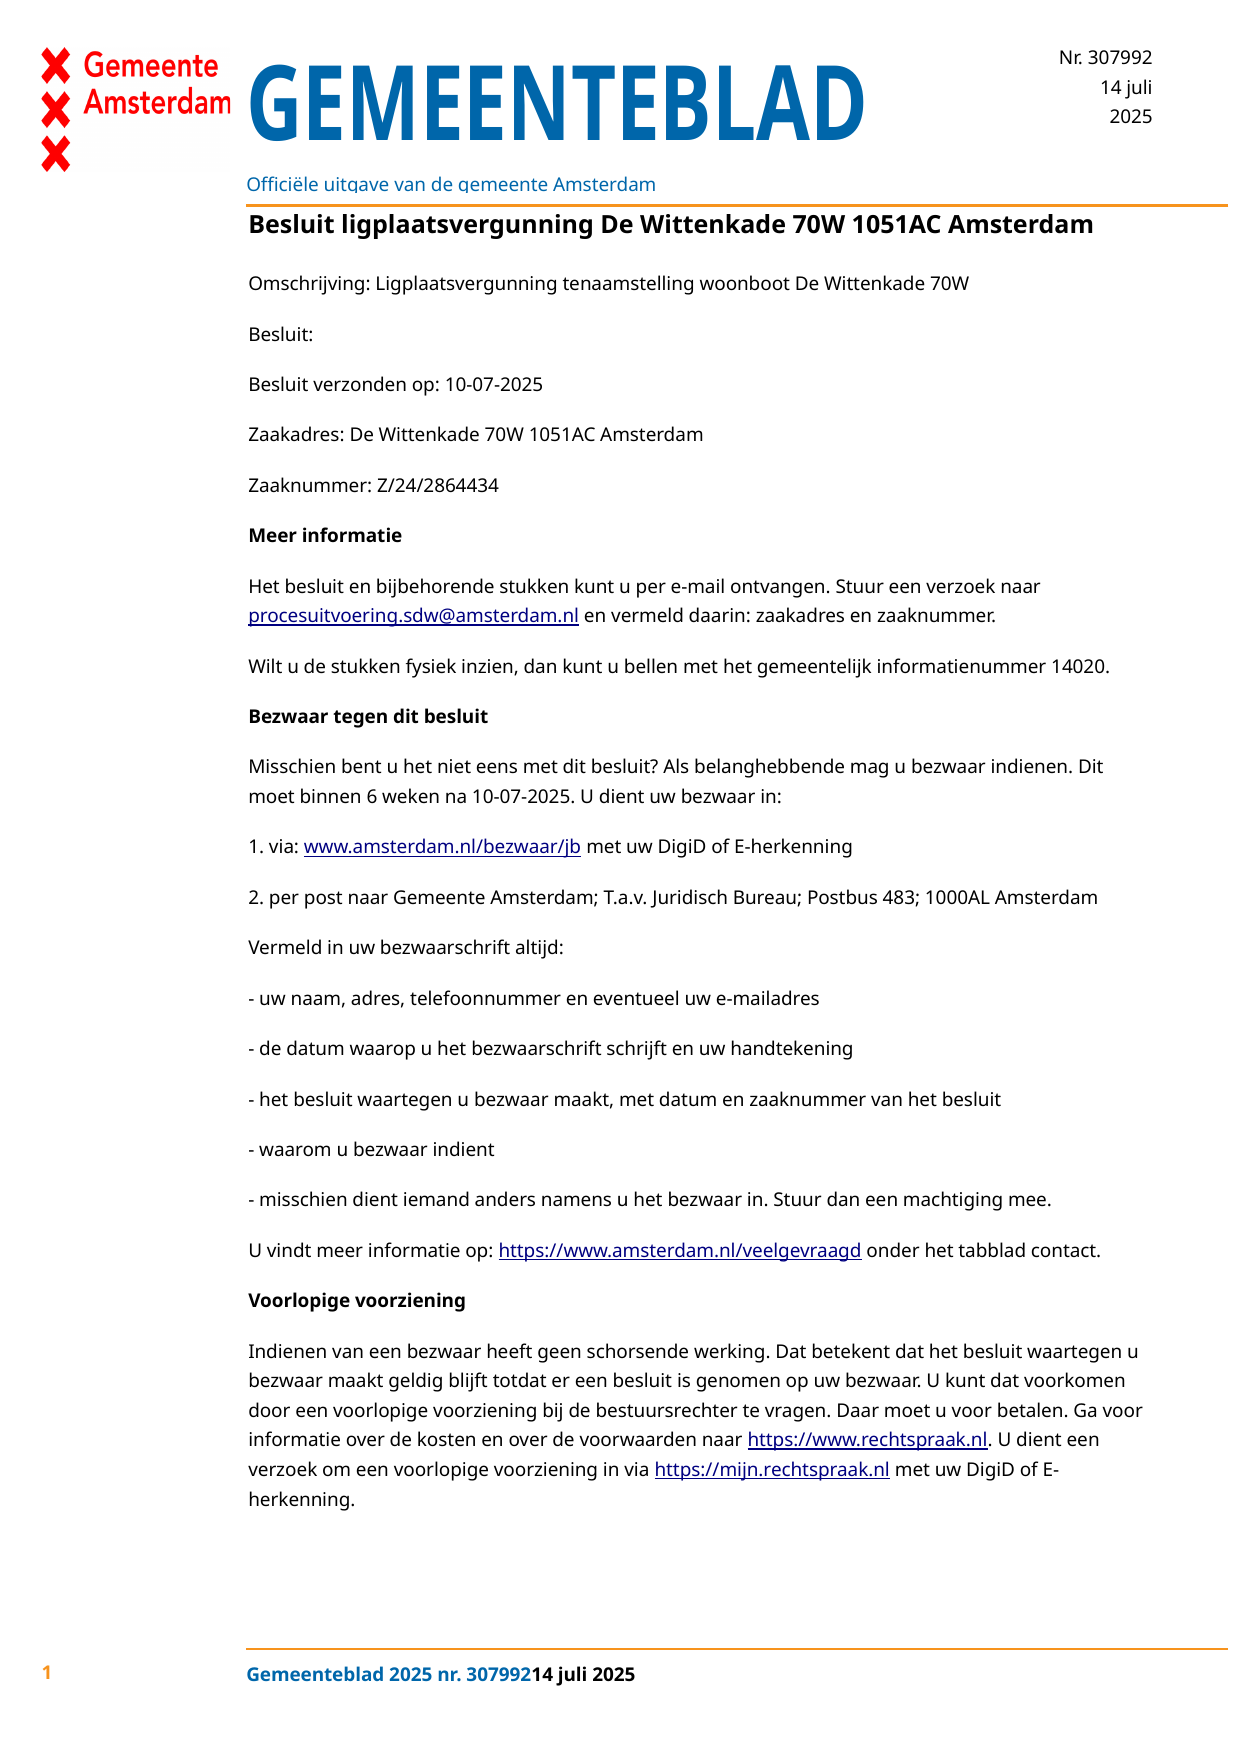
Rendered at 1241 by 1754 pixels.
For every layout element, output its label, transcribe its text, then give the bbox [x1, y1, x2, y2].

text - het besluit waartegen u bezwaar maakt, met datum en zaaknummer van het besluit [248, 1086, 1152, 1111]
text 1. via: www.amsterdam.nl/bezwaar/jb met uw DigiD of E-herkenning [248, 834, 1152, 859]
text Indienen van een bezwaar heeft geen schorsende werking. Dat betekent dat het besluit waartegen u bezwaar maakt geldig blijft totdat er een besluit is genomen op uw bezwaar. U kunt dat voorkomen door een voorlopige voorziening bij de bestuursrechter te vragen. Daar moet u voor betalen. Ga voor informatie over de kosten en over de voorwaarden naar https://www.rechtspraak.nl. U dient een verzoek om een voorlopige voorziening in via https://mijn.rechtspraak.nl met uw DigiD of E-herkenning. [248, 1338, 1152, 1511]
text - waarom u bezwaar indient [248, 1136, 1152, 1162]
text - uw naam, adres, telefoonnummer en eventueel uw e-mailadres [248, 985, 1152, 1011]
text - misschien dient iemand anders namens u het bezwaar in. Stuur dan een machtiging mee. [248, 1187, 1152, 1212]
text Het besluit en bijbehorende stukken kunt u per e-mail ontvangen. Stuur een verzoek naar procesuitvoering.sdw@amsterdam.nl en vermeld daarin: zaakadres en zaaknummer. [248, 573, 1152, 628]
text Besluit ligplaatsvergunning De Wittenkade 70W 1051AC Amsterdam [248, 207, 1152, 241]
picture [41, 47, 231, 172]
text - de datum waarop u het bezwaarschrift schrijft en uw handtekening [248, 1035, 1152, 1061]
text Besluit: [248, 321, 1152, 346]
text Bezwaar tegen dit besluit [248, 703, 1152, 729]
text Vermeld in uw bezwaarschrift altijd: [248, 934, 1152, 960]
text Zaaknummer: Z/24/2864434 [248, 472, 1152, 498]
text Omschrijving: Ligplaatsvergunning tenaamstelling woonboot De Wittenkade 70W [248, 270, 1152, 296]
text Voorlopige voorziening [248, 1287, 1152, 1313]
text Besluit verzonden op: 10-07-2025 [248, 371, 1152, 397]
text Misschien bent u het niet eens met dit besluit? Als belanghebbende mag u bezwaar indienen. Dit moet binnen 6 weken na 10-07-2025. U dient uw bezwaar in: [248, 754, 1152, 809]
text Wilt u de stukken fysiek inzien, dan kunt u bellen met het gemeentelijk informatienummer 14020. [248, 653, 1152, 678]
text U vindt meer informatie op: https://www.amsterdam.nl/veelgevraagd onder het tabblad contact. [248, 1237, 1152, 1263]
text 2. per post naar Gemeente Amsterdam; T.a.v. Juridisch Bureau; Postbus 483; 1000AL Amsterdam [248, 884, 1152, 910]
text Meer informatie [248, 522, 1152, 548]
text Zaakadres: De Wittenkade 70W 1051AC Amsterdam [248, 422, 1152, 447]
